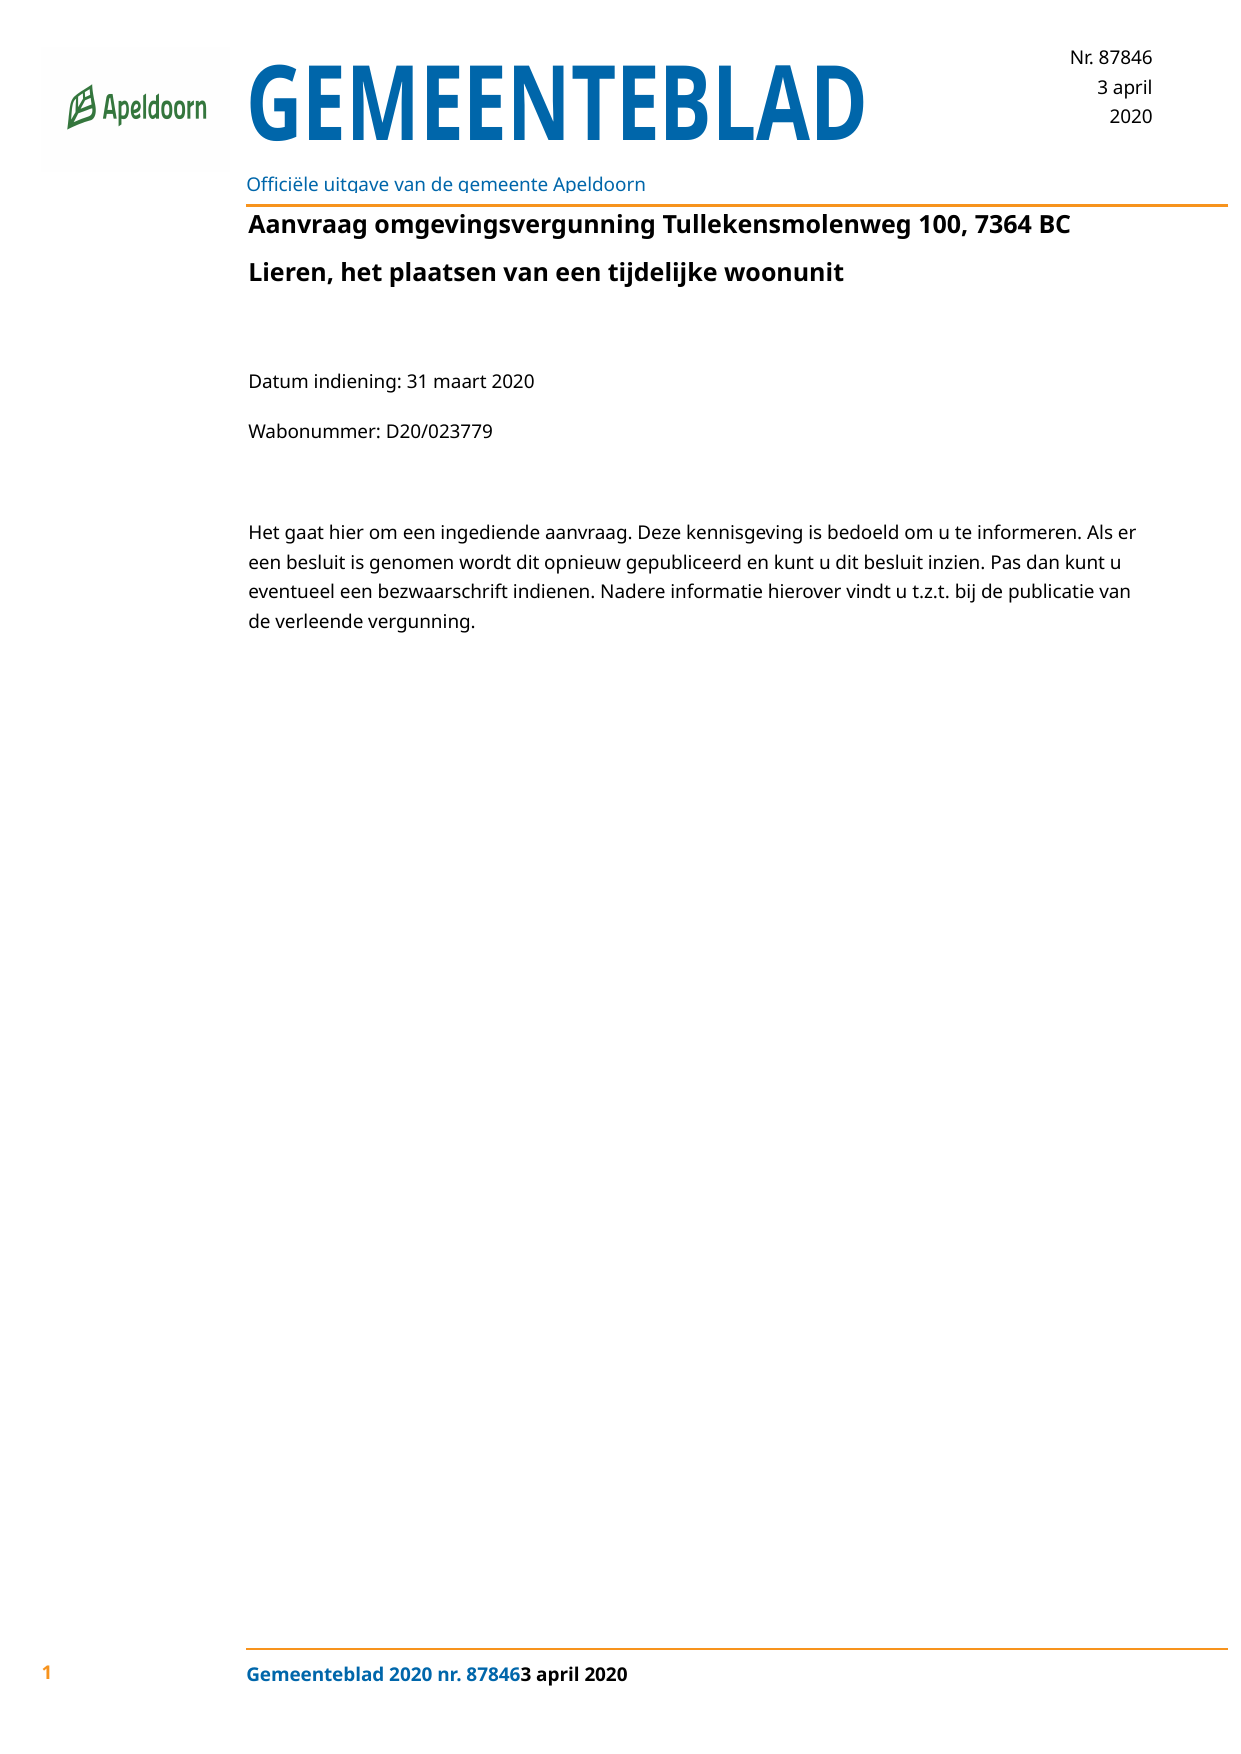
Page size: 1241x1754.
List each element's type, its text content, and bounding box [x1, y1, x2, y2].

text Het gaat hier om een ingediende aanvraag. Deze kennisgeving is bedoeld om u te informeren. Als er een besluit is genomen wordt dit opnieuw gepubliceerd en kunt u dit besluit inzien. Pas dan kunt u eventueel een bezwaarschrift indienen. Nadere informatie hierover vindt u t.z.t. bij de publicatie van de verleende vergunning. [248, 519, 1152, 634]
text Wabonummer: D20/023779 [248, 419, 1152, 444]
text Datum indiening: 31 maart 2020 [248, 368, 1152, 394]
picture [41, 47, 231, 172]
text Aanvraag omgevingsvergunning Tullekensmolenweg 100, 7364 BC Lieren, het plaatsen van een tijdelijke woonunit [248, 207, 1152, 288]
